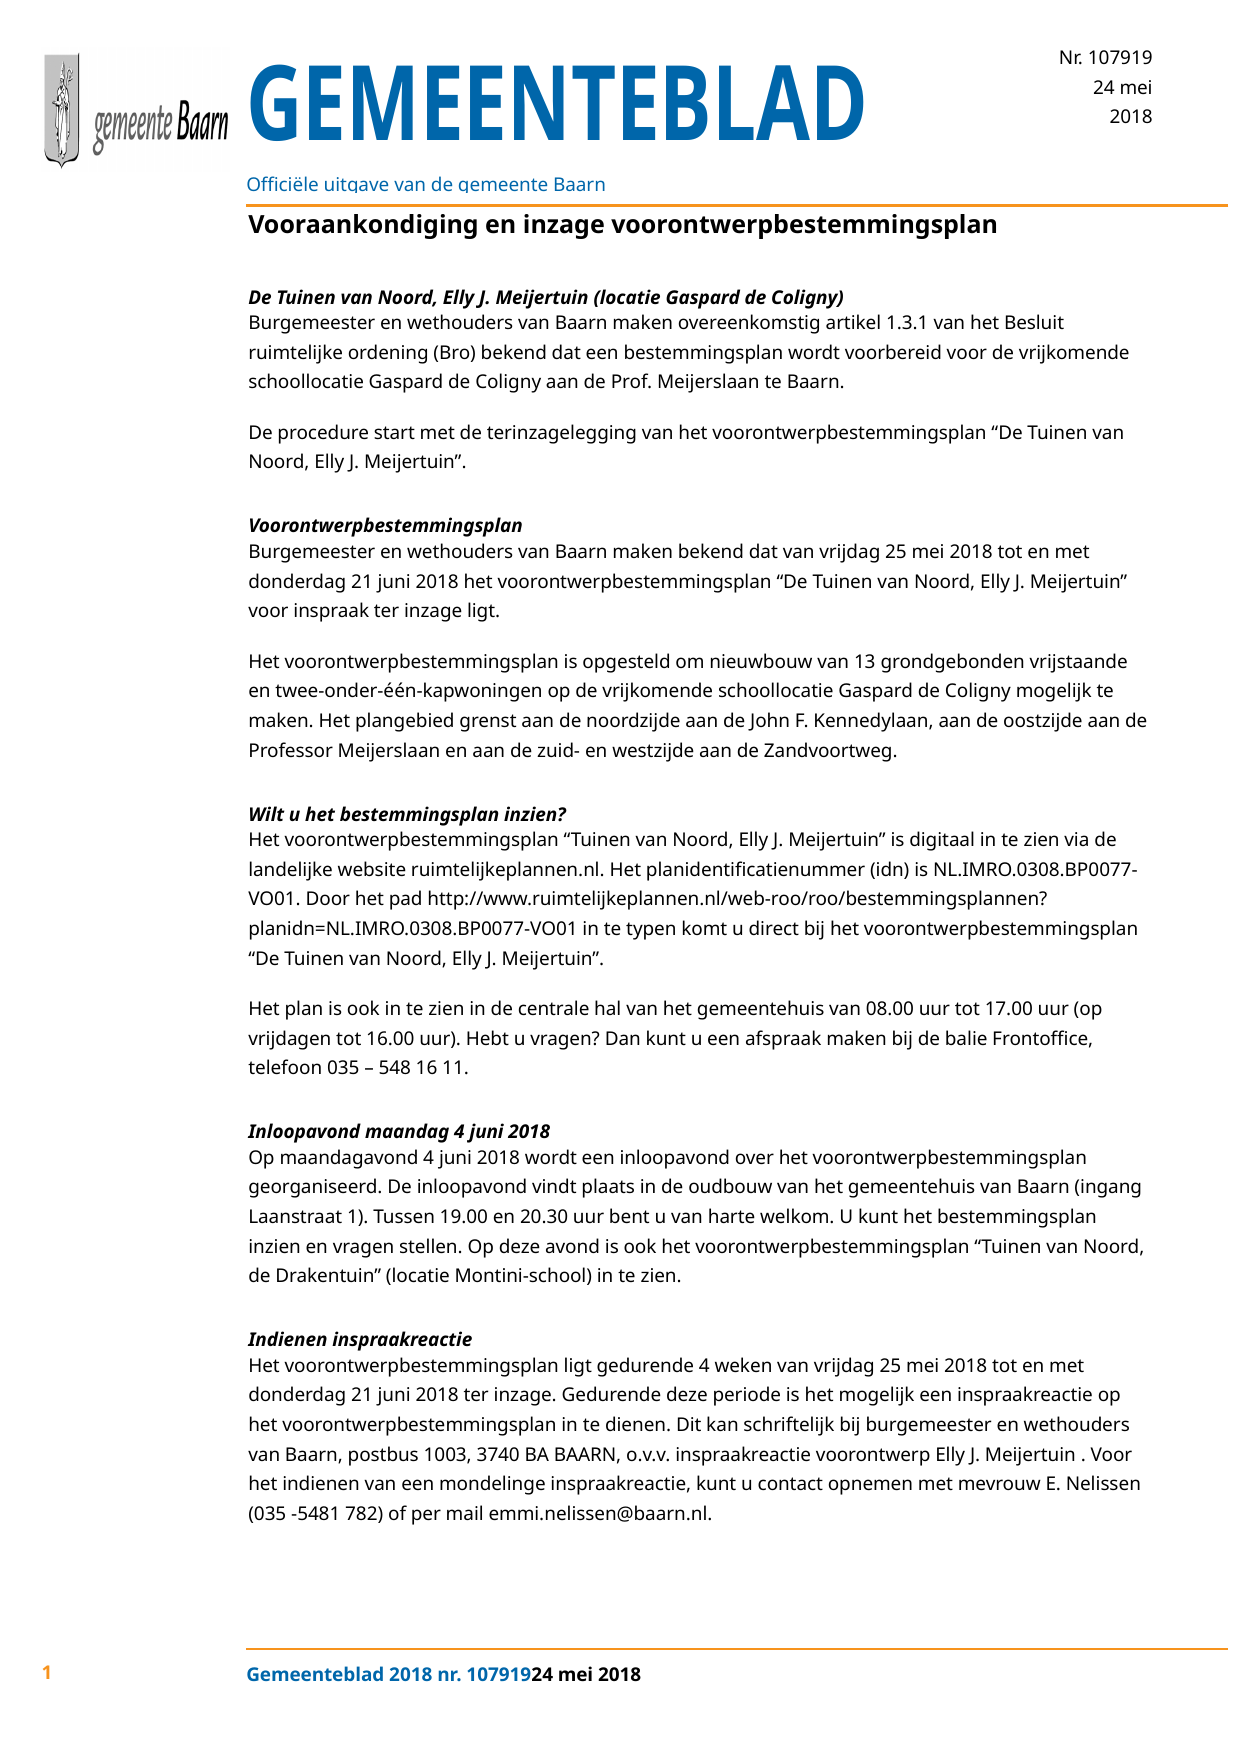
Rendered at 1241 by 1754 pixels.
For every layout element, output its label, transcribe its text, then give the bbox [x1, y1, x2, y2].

text Burgemeester en wethouders van Baarn maken overeenkomstig artikel 1.3.1 van het Besluit ruimtelijke ordening (Bro) bekend dat een bestemmingsplan wordt voorbereid voor de vrijkomende schoollocatie Gaspard de Coligny aan de Prof. Meijerslaan te Baarn. [248, 309, 1152, 394]
text Indienen inspraakreactie [248, 1326, 1152, 1352]
text De Tuinen van Noord, Elly J. Meijertuin (locatie Gaspard de Coligny) [248, 284, 1152, 309]
text Wilt u het bestemmingsplan inzien? [248, 801, 1152, 826]
picture [41, 47, 231, 172]
text Voorontwerpbestemmingsplan [248, 513, 1152, 538]
text Op maandagavond 4 juni 2018 wordt een inloopavond over het voorontwerpbestemmingsplan georganiseerd. De inloopavond vindt plaats in de oudbouw van het gemeentehuis van Baarn (ingang Laanstraat 1). Tussen 19.00 en 20.30 uur bent u van harte welkom. U kunt het bestemmingsplan inzien en vragen stellen. Op deze avond is ook het voorontwerpbestemmingsplan “Tuinen van Noord, de Drakentuin” (locatie Montini-school) in te zien. [248, 1144, 1152, 1288]
text De procedure start met de terinzagelegging van het voorontwerpbestemmingsplan “De Tuinen van Noord, Elly J. Meijertuin”. [248, 419, 1152, 474]
text Het voorontwerpbestemmingsplan “Tuinen van Noord, Elly J. Meijertuin” is digitaal in te zien via de landelijke website ruimtelijkeplannen.nl. Het planidentificatienummer (idn) is NL.IMRO.0308.BP0077-VO01. Door het pad http://www.ruimtelijkeplannen.nl/web-roo/roo/bestemmingsplannen?planidn=NL.IMRO.0308.BP0077-VO01 in te typen komt u direct bij het voorontwerpbestemmingsplan “De Tuinen van Noord, Elly J. Meijertuin”. [248, 826, 1152, 971]
text Het voorontwerpbestemmingsplan is opgesteld om nieuwbouw van 13 grondgebonden vrijstaande en twee-onder-één-kapwoningen op de vrijkomende schoollocatie Gaspard de Coligny mogelijk te maken. Het plangebied grenst aan de noordzijde aan de John F. Kennedylaan, aan de oostzijde aan de Professor Meijerslaan en aan de zuid- en westzijde aan de Zandvoortweg. [248, 648, 1152, 762]
text Het plan is ook in te zien in de centrale hal van het gemeentehuis van 08.00 uur tot 17.00 uur (op vrijdagen tot 16.00 uur). Hebt u vragen? Dan kunt u een afspraak maken bij de balie Frontoffice, telefoon 035 – 548 16 11. [248, 995, 1152, 1080]
text Het voorontwerpbestemmingsplan ligt gedurende 4 weken van vrijdag 25 mei 2018 tot en met donderdag 21 juni 2018 ter inzage. Gedurende deze periode is het mogelijk een inspraakreactie op het voorontwerpbestemmingsplan in te dienen. Dit kan schriftelijk bij burgemeester en wethouders van Baarn, postbus 1003, 3740 BA BAARN, o.v.v. inspraakreactie voorontwerp Elly J. Meijertuin . Voor het indienen van een mondelinge inspraakreactie, kunt u contact opnemen met mevrouw E. Nelissen (035 -5481 782) of per mail emmi.nelissen@baarn.nl. [248, 1352, 1152, 1526]
text Burgemeester en wethouders van Baarn maken bekend dat van vrijdag 25 mei 2018 tot en met donderdag 21 juni 2018 het voorontwerpbestemmingsplan “De Tuinen van Noord, Elly J. Meijertuin” voor inspraak ter inzage ligt. [248, 538, 1152, 623]
text Vooraankondiging en inzage voorontwerpbestemmingsplan [248, 207, 1152, 241]
text Inloopavond maandag 4 juni 2018 [248, 1118, 1152, 1144]
